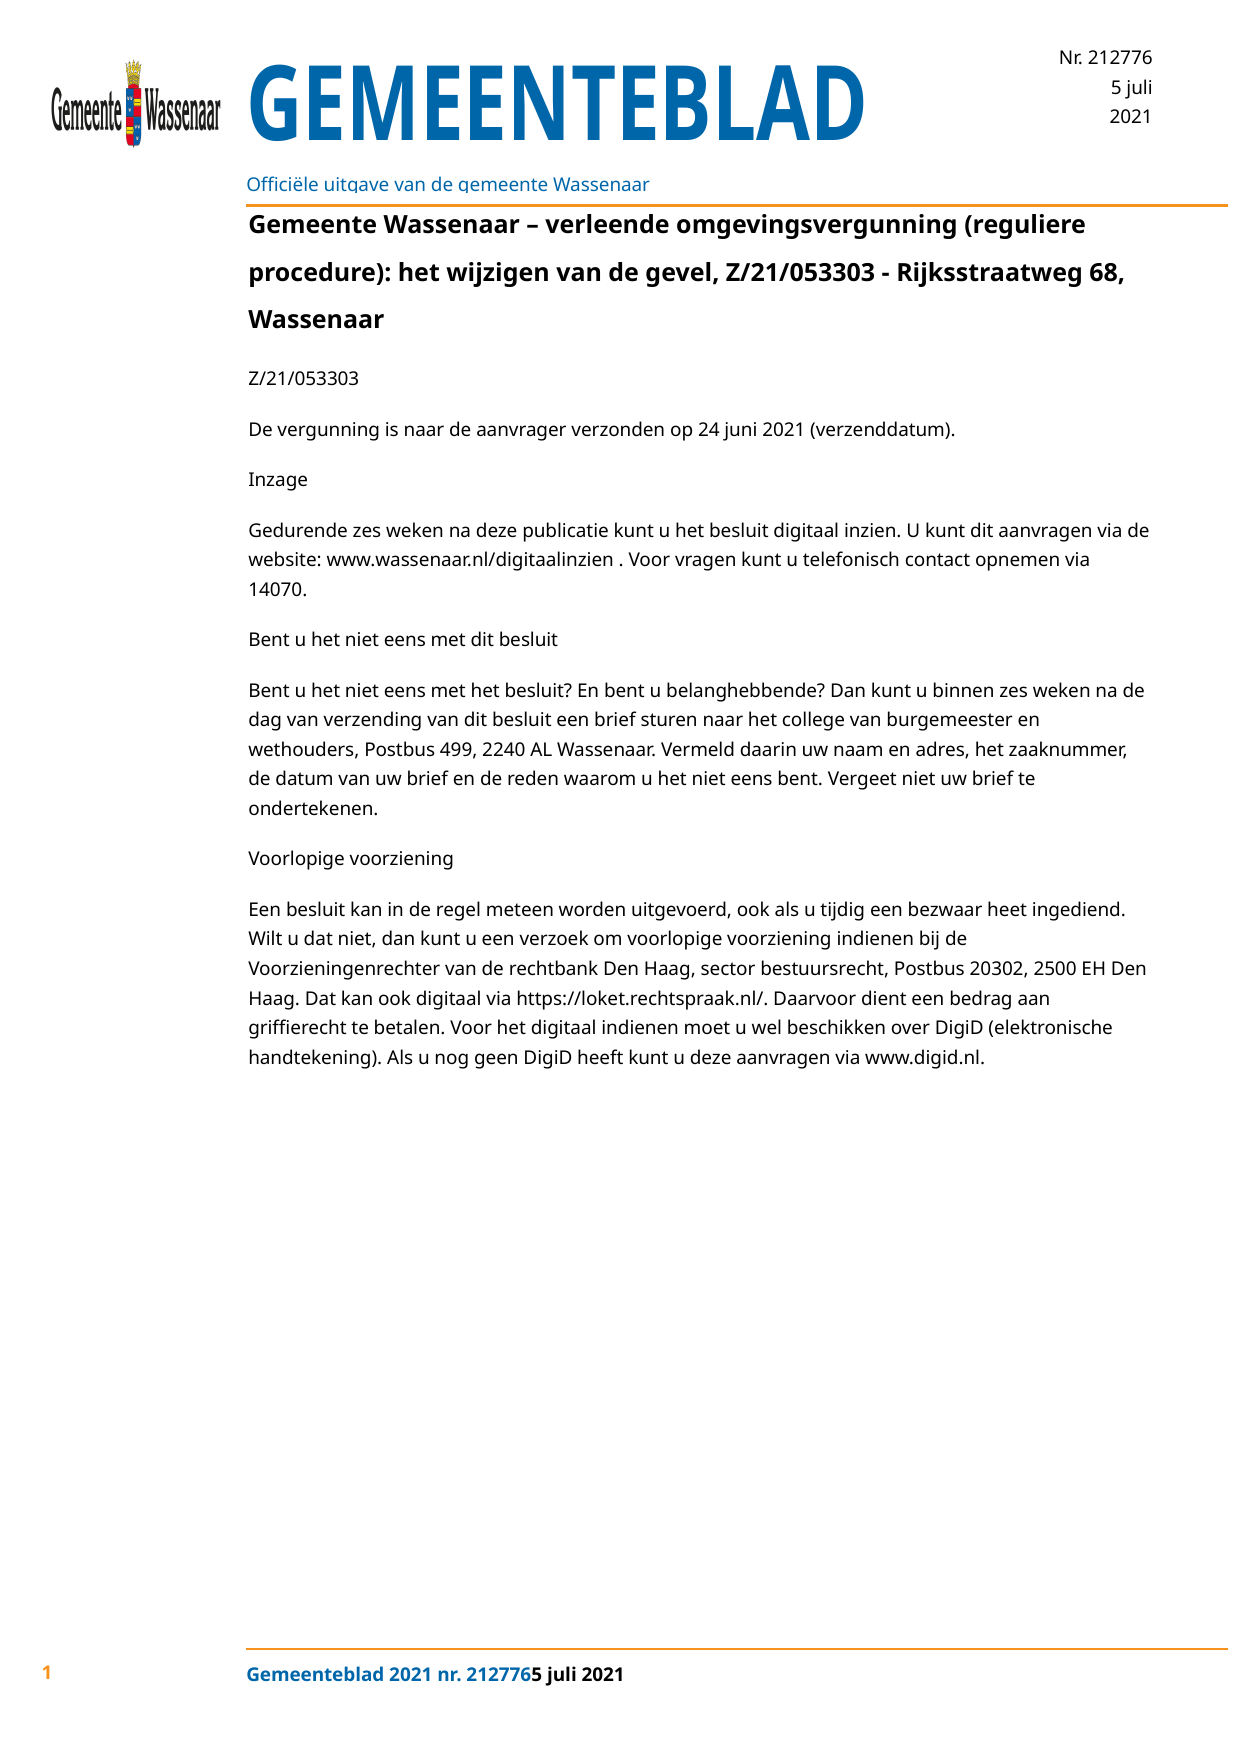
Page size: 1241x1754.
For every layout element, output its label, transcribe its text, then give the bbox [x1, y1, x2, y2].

text Bent u het niet eens met het besluit? En bent u belanghebbende? Dan kunt u binnen zes weken na de dag van verzending van dit besluit een brief sturen naar het college van burgemeester en wethouders, Postbus 499, 2240 AL Wassenaar. Vermeld daarin uw naam en adres, het zaaknummer, de datum van uw brief en de reden waarom u het niet eens bent. Vergeet niet uw brief te ondertekenen. [248, 677, 1152, 821]
text Inzage [248, 466, 1152, 492]
text Bent u het niet eens met dit besluit [248, 626, 1152, 652]
text Gemeente Wassenaar – verleende omgevingsvergunning (reguliere procedure): het wijzigen van de gevel, Z/21/053303 - Rijksstraatweg 68, Wassenaar [248, 207, 1152, 336]
text Voorlopige voorziening [248, 846, 1152, 871]
text De vergunning is naar de aanvrager verzonden op 24 juni 2021 (verzenddatum). [248, 416, 1152, 442]
picture [41, 47, 231, 172]
text Een besluit kan in de regel meteen worden uitgevoerd, ook als u tijdig een bezwaar heet ingediend. Wilt u dat niet, dan kunt u een verzoek om voorlopige voorziening indienen bij de Voorzieningenrechter van de rechtbank Den Haag, sector bestuursrecht, Postbus 20302, 2500 EH Den Haag. Dat kan ook digitaal via https://loket.rechtspraak.nl/. Daarvoor dient een bedrag aan griffierecht te betalen. Voor het digitaal indienen moet u wel beschikken over DigiD (elektronische handtekening). Als u nog geen DigiD heeft kunt u deze aanvragen via www.digid.nl. [248, 896, 1152, 1069]
text Gedurende zes weken na deze publicatie kunt u het besluit digitaal inzien. U kunt dit aanvragen via de website: www.wassenaar.nl/digitaalinzien . Voor vragen kunt u telefonisch contact opnemen via 14070. [248, 517, 1152, 602]
text Z/21/053303 [248, 366, 1152, 391]
